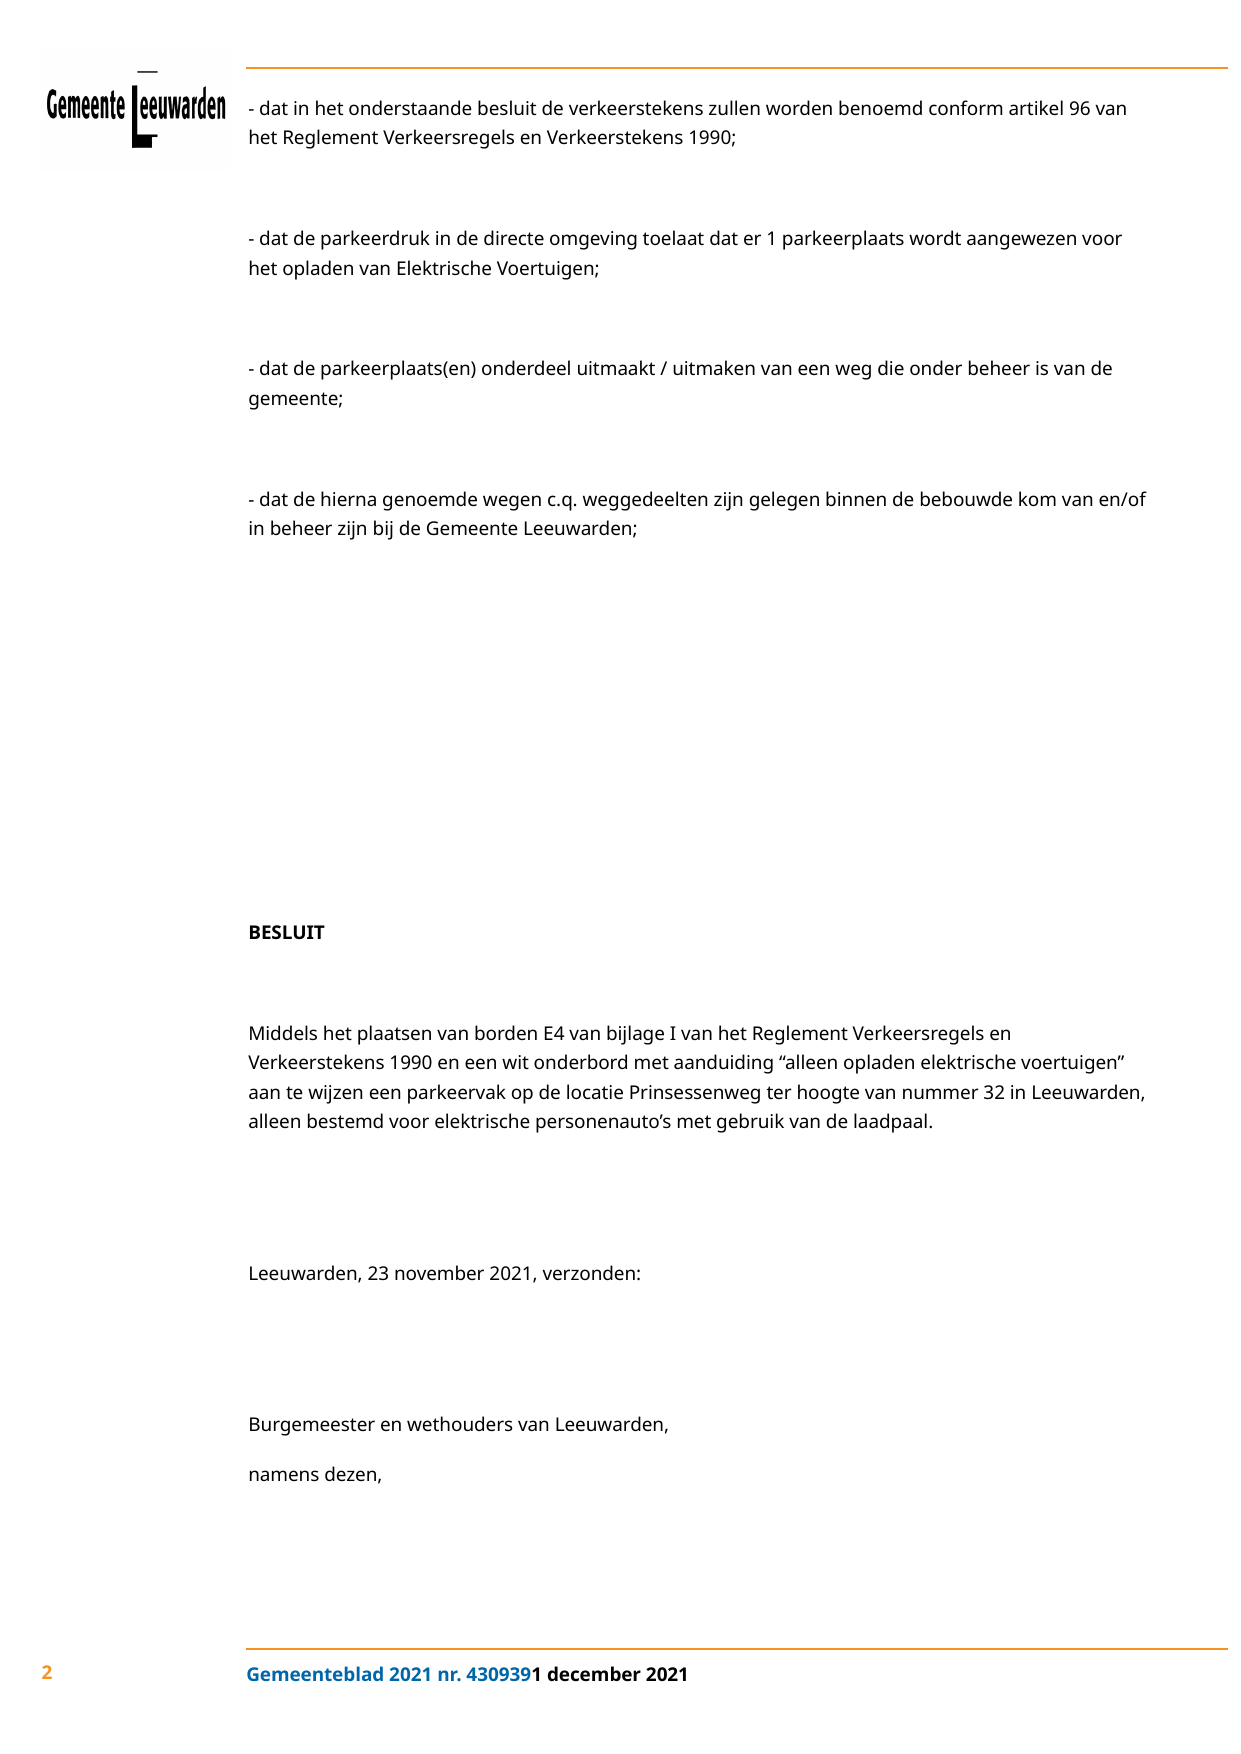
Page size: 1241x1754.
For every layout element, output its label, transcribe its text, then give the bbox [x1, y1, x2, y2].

text Middels het plaatsen van borden E4 van bijlage I van het Reglement Verkeersregels en Verkeerstekens 1990 en een wit onderbord met aanduiding “alleen opladen elektrische voertuigen” aan te wijzen een parkeervak op de locatie Prinsessenweg ter hoogte van nummer 32 in Leeuwarden, alleen bestemd voor elektrische personenauto’s met gebruik van de laadpaal. [248, 1020, 1152, 1134]
text - dat de parkeerplaats(en) onderdeel uitmaakt / uitmaken van een weg die onder beheer is van de gemeente; [248, 356, 1152, 411]
text - dat de parkeerdruk in de directe omgeving toelaat dat er 1 parkeerplaats wordt aangewezen voor het opladen van Elektrische Voertuigen; [248, 225, 1152, 281]
text BESLUIT [248, 919, 1152, 945]
text Leeuwarden, 23 november 2021, verzonden: [248, 1260, 1152, 1286]
text - dat in het onderstaande besluit de verkeerstekens zullen worden benoemd conform artikel 96 van het Reglement Verkeersregels en Verkeerstekens 1990; [248, 95, 1152, 150]
text Burgemeester en wethouders van Leeuwarden, [248, 1411, 1152, 1437]
text namens dezen, [248, 1461, 1152, 1487]
picture [41, 47, 231, 172]
text - dat de hierna genoemde wegen c.q. weggedeelten zijn gelegen binnen de bebouwde kom van en/of in beheer zijn bij de Gemeente Leeuwarden; [248, 486, 1152, 541]
